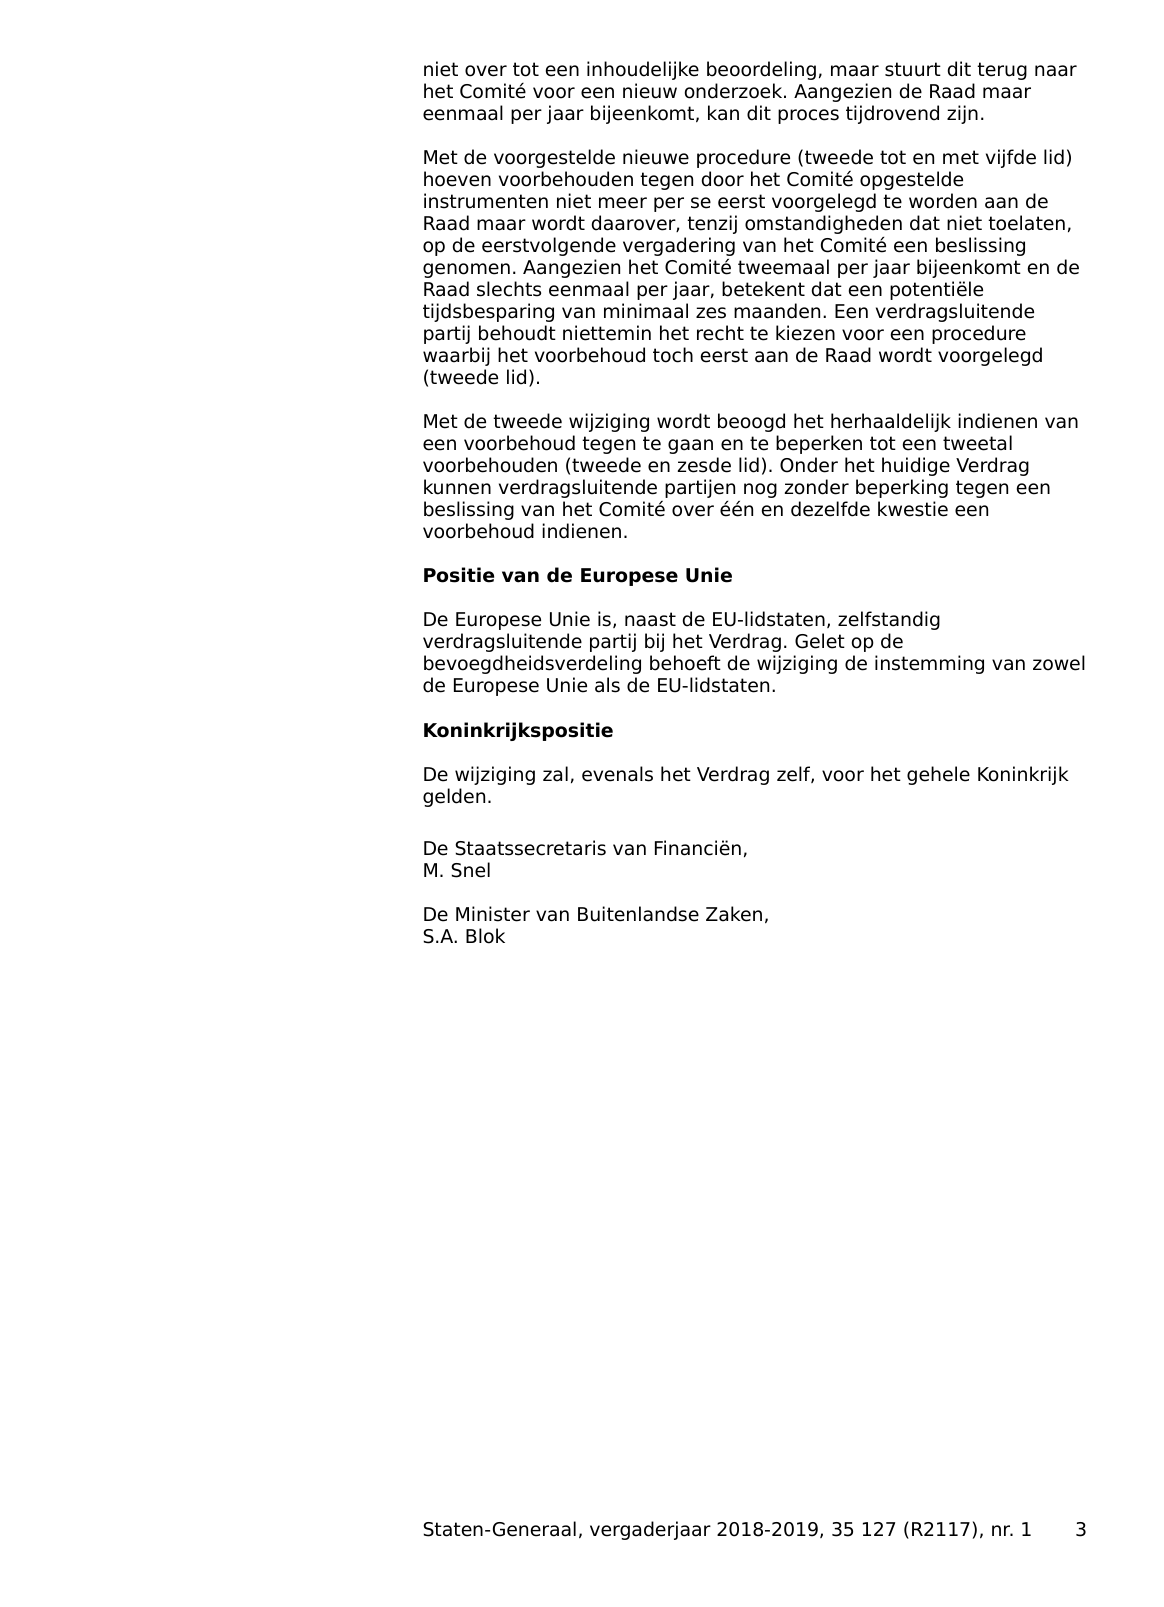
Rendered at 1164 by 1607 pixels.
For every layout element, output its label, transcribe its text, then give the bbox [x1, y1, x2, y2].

text niet over tot een inhoudelijke beoordeling, maar stuurt dit terug naar het Comité voor een nieuw onderzoek. Aangezien de Raad maar eenmaal per jaar bijeenkomt, kan dit proces tijdrovend zijn. [422, 59, 1087, 125]
text De Minister van Buitenlandse Zaken, S.A. Blok [422, 904, 1087, 948]
text De wijziging zal, evenals het Verdrag zelf, voor het gehele Koninkrijk gelden. [422, 764, 1087, 808]
subtitle Positie van de Europese Unie [422, 565, 1087, 587]
text De Staatssecretaris van Financiën, M. Snel [422, 838, 1087, 882]
text Met de tweede wijziging wordt beoogd het herhaaldelijk indienen van een voorbehoud tegen te gaan en te beperken tot een tweetal voorbehouden (tweede en zesde lid). Onder het huidige Verdrag kunnen verdragsluitende partijen nog zonder beperking tegen een beslissing van het Comité over één en dezelfde kwestie een voorbehoud indienen. [422, 411, 1087, 543]
text Met de voorgestelde nieuwe procedure (tweede tot en met vijfde lid) hoeven voorbehouden tegen door het Comité opgestelde instrumenten niet meer per se eerst voorgelegd te worden aan de Raad maar wordt daarover, tenzij omstandigheden dat niet toelaten, op de eerstvolgende vergadering van het Comité een beslissing genomen. Aangezien het Comité tweemaal per jaar bijeenkomt en de Raad slechts eenmaal per jaar, betekent dat een potentiële tijdsbesparing van minimaal zes maanden. Een verdragsluitende partij behoudt niettemin het recht te kiezen voor een procedure waarbij het voorbehoud toch eerst aan de Raad wordt voorgelegd (tweede lid). [422, 147, 1087, 389]
subtitle Koninkrijkspositie [422, 719, 1087, 741]
text De Europese Unie is, naast de EU-lidstaten, zelfstandig verdragsluitende partij bij het Verdrag. Gelet op de bevoegdheidsverdeling behoeft de wijziging de instemming van zowel de Europese Unie als de EU-lidstaten. [422, 609, 1087, 697]
